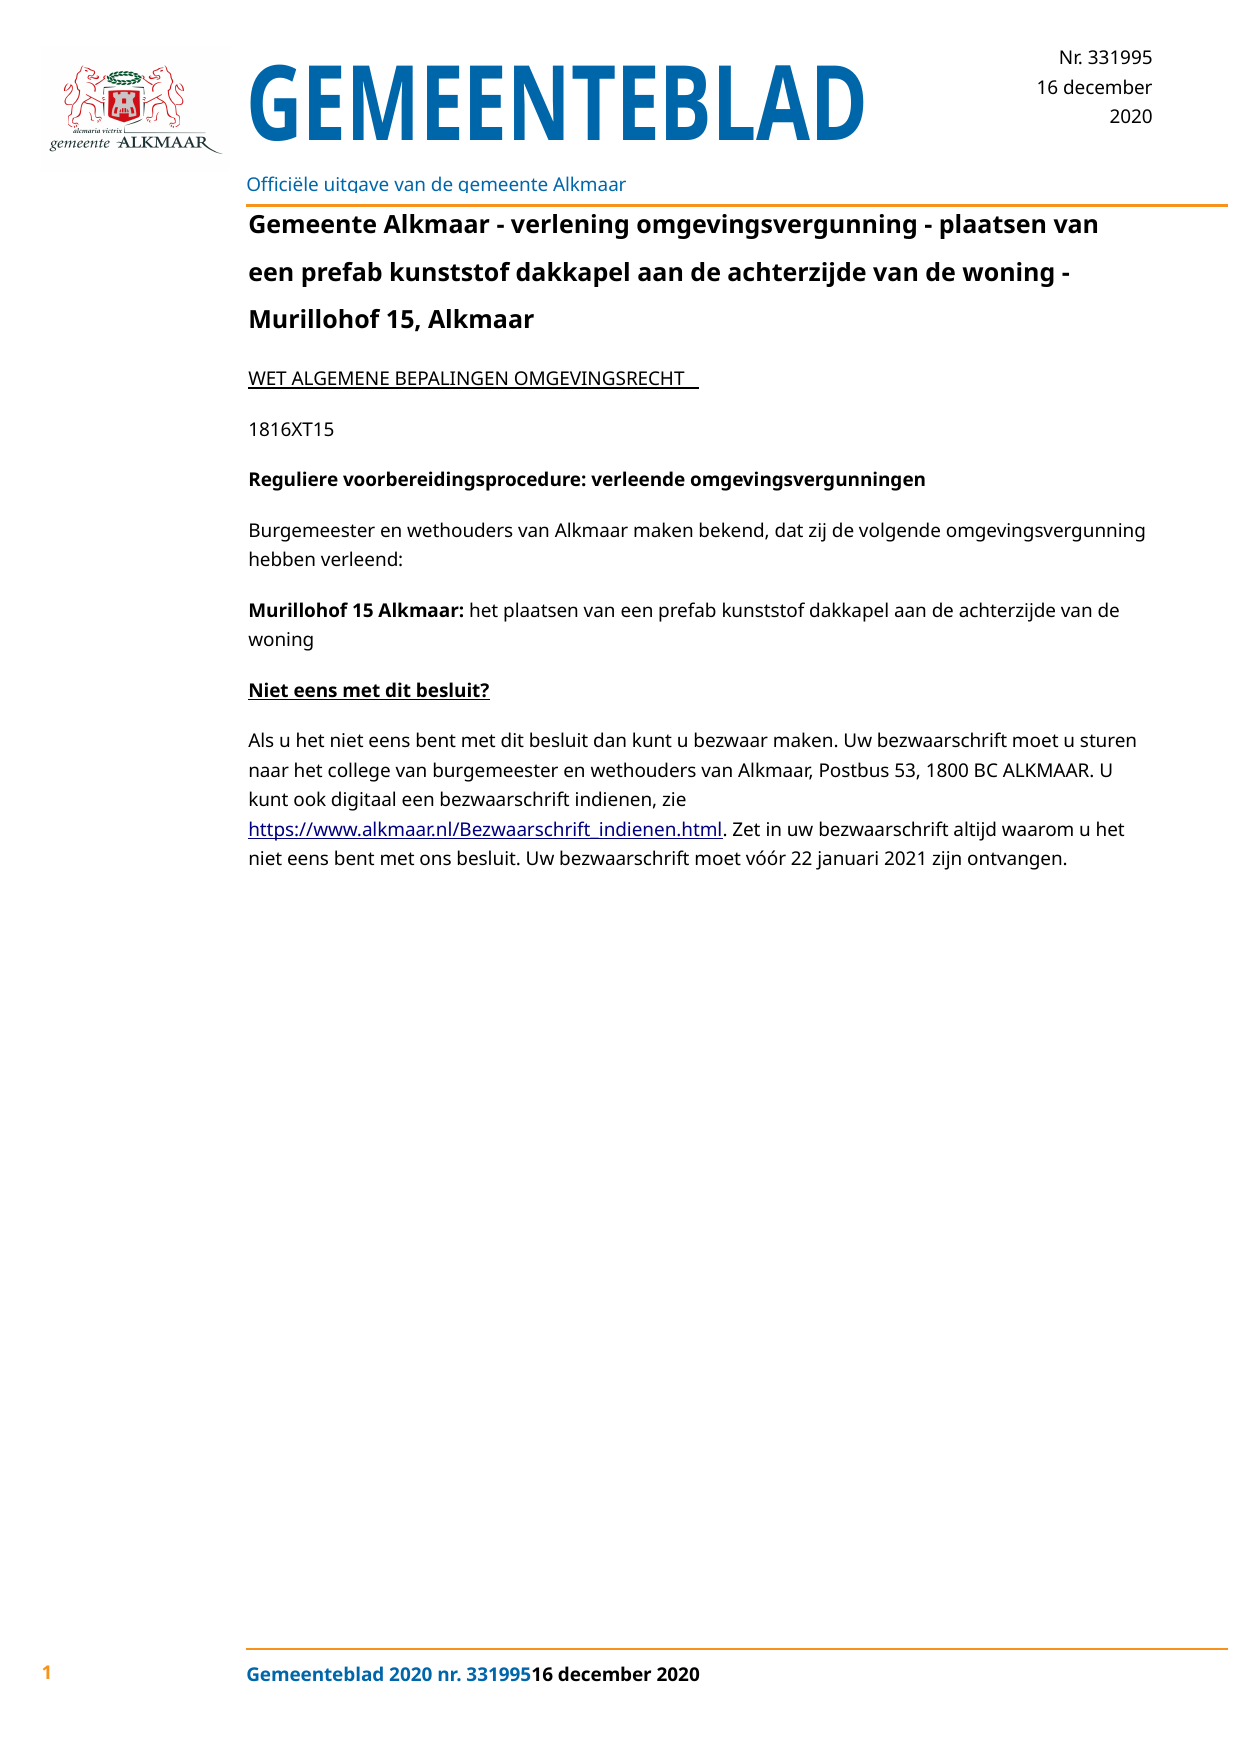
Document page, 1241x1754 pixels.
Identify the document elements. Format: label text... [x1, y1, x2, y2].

text Niet eens met dit besluit? [248, 677, 1152, 702]
picture [41, 47, 231, 172]
text Murillohof 15 Alkmaar: het plaatsen van een prefab kunststof dakkapel aan de achterzijde van de woning [248, 597, 1152, 652]
text Reguliere voorbereidingsprocedure: verleende omgevingsvergunningen [248, 466, 1152, 492]
text 1816XT15 [248, 416, 1152, 442]
text Gemeente Alkmaar - verlening omgevingsvergunning - plaatsen van een prefab kunststof dakkapel aan de achterzijde van de woning - Murillohof 15, Alkmaar [248, 207, 1152, 336]
text Burgemeester en wethouders van Alkmaar maken bekend, dat zij de volgende omgevingsvergunning hebben verleend: [248, 517, 1152, 572]
text WET ALGEMENE BEPALINGEN OMGEVINGSRECHT [248, 366, 1152, 391]
text Als u het niet eens bent met dit besluit dan kunt u bezwaar maken. Uw bezwaarschrift moet u sturen naar het college van burgemeester en wethouders van Alkmaar, Postbus 53, 1800 BC ALKMAAR. U kunt ook digitaal een bezwaarschrift indienen, zie https://www.alkmaar.nl/Bezwaarschrift_indienen.html. Zet in uw bezwaarschrift altijd waarom u het niet eens bent met ons besluit. Uw bezwaarschrift moet vóór 22 januari 2021 zijn ontvangen. [248, 727, 1152, 871]
